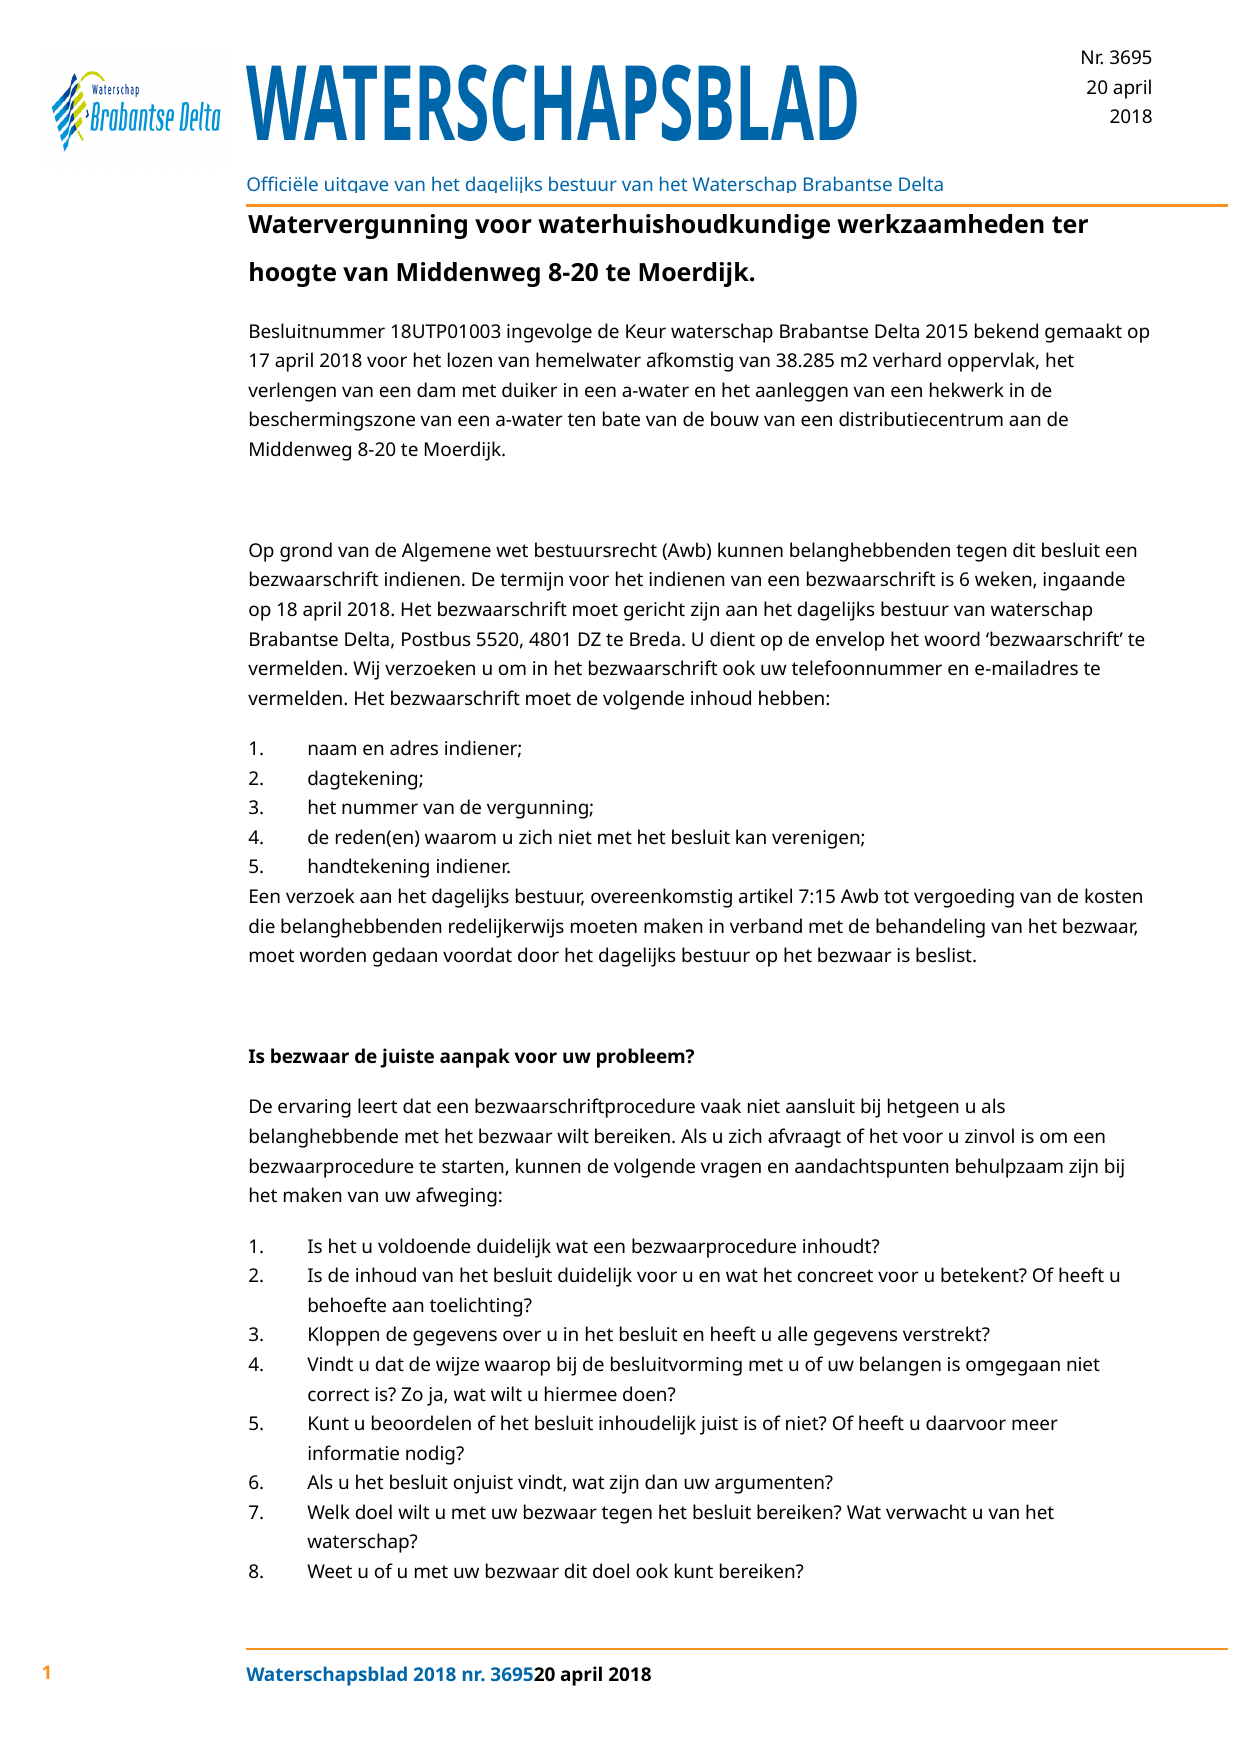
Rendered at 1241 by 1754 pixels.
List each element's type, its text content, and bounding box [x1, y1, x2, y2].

list het nummer van de vergunning; [248, 794, 1152, 820]
list de reden(en) waarom u zich niet met het besluit kan verenigen; [248, 824, 1152, 850]
list naam en adres indiener; [248, 735, 1152, 761]
list handtekening indiener. [248, 854, 1152, 879]
list Weet u of u met uw bezwaar dit doel ook kunt bereiken? [248, 1558, 1152, 1584]
list Welk doel wilt u met uw bezwaar tegen het besluit bereiken? Wat verwacht u van het waterschap? [248, 1499, 1152, 1554]
text Watervergunning voor waterhuishoudkundige werkzaamheden ter hoogte van Middenweg 8-20 te Moerdijk. [248, 207, 1152, 288]
text Is bezwaar de juiste aanpak voor uw probleem? [248, 1043, 1152, 1069]
list Vindt u dat de wijze waarop bij de besluitvorming met u of uw belangen is omgegaan niet correct is? Zo ja, wat wilt u hiermee doen? [248, 1351, 1152, 1407]
text Besluitnummer 18UTP01003 ingevolge de Keur waterschap Brabantse Delta 2015 bekend gemaakt op 17 april 2018 voor het lozen van hemelwater afkomstig van 38.285 m2 verhard oppervlak, het verlengen van een dam met duiker in een a-water en het aanleggen van een hekwerk in de beschermingszone van een a-water ten bate van de bouw van een distributiecentrum aan de Middenweg 8-20 te Moerdijk. [248, 318, 1152, 462]
list Is het u voldoende duidelijk wat een bezwaarprocedure inhoudt? [248, 1233, 1152, 1259]
list dagtekening; [248, 765, 1152, 791]
list Is de inhoud van het besluit duidelijk voor u en wat het concreet voor u betekent? Of heeft u behoefte aan toelichting? [248, 1262, 1152, 1318]
text Een verzoek aan het dagelijks bestuur, overeenkomstig artikel 7:15 Awb tot vergoeding van de kosten die belanghebbenden redelijkerwijs moeten maken in verband met de behandeling van het bezwaar, moet worden gedaan voordat door het dagelijks bestuur op het bezwaar is beslist. [248, 883, 1152, 968]
text Op grond van de Algemene wet bestuursrecht (Awb) kunnen belanghebbenden tegen dit besluit een bezwaarschrift indienen. De termijn voor het indienen van een bezwaarschrift is 6 weken, ingaande op 18 april 2018. Het bezwaarschrift moet gericht zijn aan het dagelijks bestuur van waterschap Brabantse Delta, Postbus 5520, 4801 DZ te Breda. U dient op de envelop het woord ‘bezwaarschrift’ te vermelden. Wij verzoeken u om in het bezwaarschrift ook uw telefoonnummer en e‑mailadres te vermelden. Het bezwaarschrift moet de volgende inhoud hebben: [248, 537, 1152, 711]
text De ervaring leert dat een bezwaarschriftprocedure vaak niet aansluit bij hetgeen u als belanghebbende met het bezwaar wilt bereiken. Als u zich afvraagt of het voor u zinvol is om een bezwaarprocedure te starten, kunnen de volgende vragen en aandachtspunten behulpzaam zijn bij het maken van uw afweging: [248, 1094, 1152, 1208]
list Kloppen de gegevens over u in het besluit en heeft u alle gegevens verstrekt? [248, 1322, 1152, 1347]
list Als u het besluit onjuist vindt, wat zijn dan uw argumenten? [248, 1469, 1152, 1495]
list Kunt u beoordelen of het besluit inhoudelijk juist is of niet? Of heeft u daarvoor meer informatie nodig? [248, 1410, 1152, 1466]
picture [41, 47, 231, 172]
